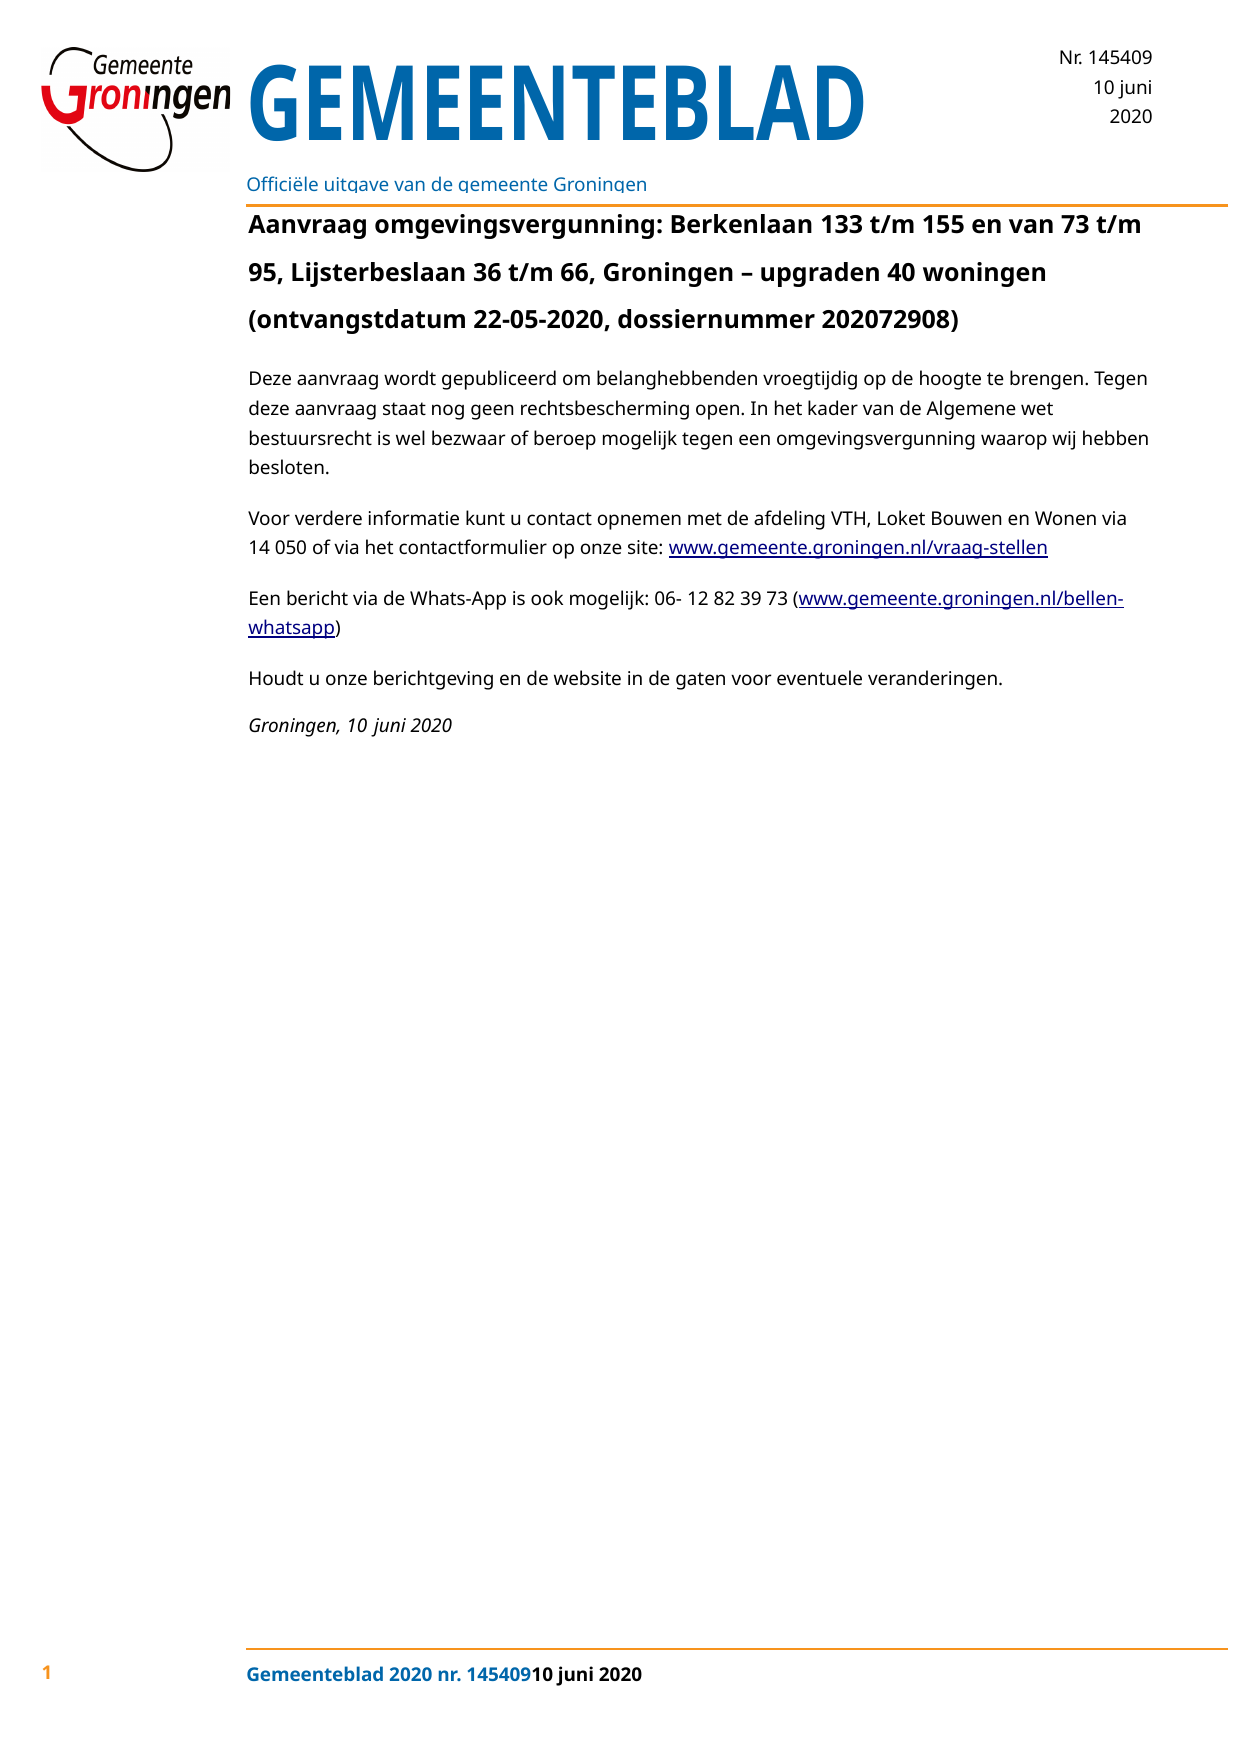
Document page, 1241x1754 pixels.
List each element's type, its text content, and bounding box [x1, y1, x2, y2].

picture [41, 47, 231, 172]
text Voor verdere informatie kunt u contact opnemen met de afdeling VTH, Loket Bouwen en Wonen via 14 050 of via het contactformulier op onze site: www.gemeente.groningen.nl/vraag-stellen [248, 505, 1152, 560]
text Deze aanvraag wordt gepubliceerd om belanghebbenden vroegtijdig op de hoogte te brengen. Tegen deze aanvraag staat nog geen rechtsbescherming open. In het kader van de Algemene wet bestuursrecht is wel bezwaar of beroep mogelijk tegen een omgevingsvergunning waarop wij hebben besloten. [248, 366, 1152, 480]
text Houdt u onze berichtgeving en de website in de gaten voor eventuele veranderingen. [248, 665, 1152, 690]
text Aanvraag omgevingsvergunning: Berkenlaan 133 t/m 155 en van 73 t/m 95, Lijsterbeslaan 36 t/m 66, Groningen – upgraden 40 woningen (ontvangstdatum 22-05-2020, dossiernummer 202072908) [248, 207, 1152, 336]
text Groningen, 10 juni 2020 [248, 712, 1152, 738]
text Een bericht via de Whats-App is ook mogelijk: 06- 12 82 39 73 (www.gemeente.groningen.nl/bellen-whatsapp) [248, 585, 1152, 640]
